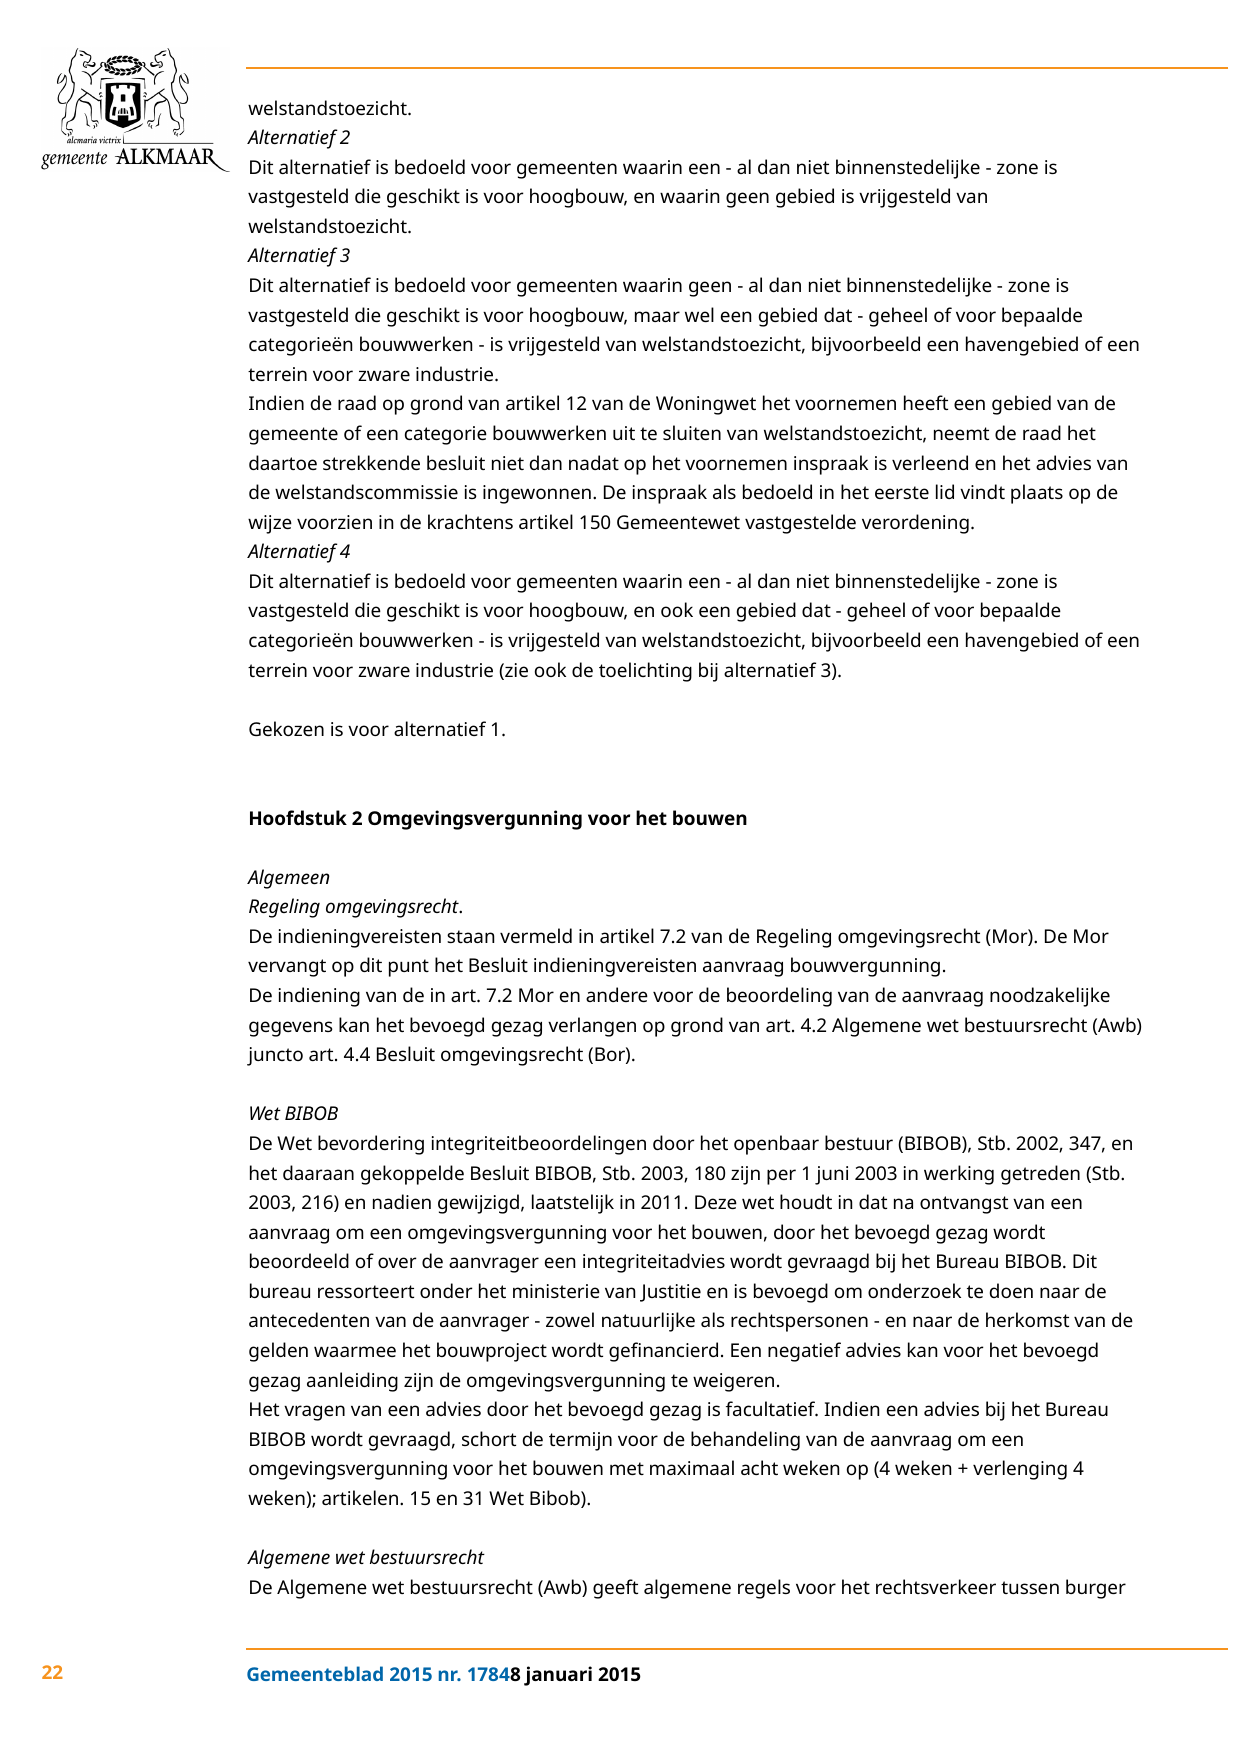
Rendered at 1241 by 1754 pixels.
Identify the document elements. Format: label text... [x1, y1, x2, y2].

text De Algemene wet bestuursrecht (Awb) geeft algemene regels voor het rechtsverkeer tussen burger [248, 1574, 1152, 1600]
text De indieningvereisten staan vermeld in artikel 7.2 van de Regeling omgevingsrecht (Mor). De Mor vervangt op dit punt het Besluit indieningvereisten aanvraag bouwvergunning. [248, 923, 1152, 978]
text Dit alternatief is bedoeld voor gemeenten waarin geen - al dan niet binnenstedelijke - zone is vastgesteld die geschikt is voor hoogbouw, maar wel een gebied dat - geheel of voor bepaalde categorieën bouwwerken - is vrijgesteld van welstandstoezicht, bijvoorbeeld een havengebied of een terrein voor zware industrie. [248, 272, 1152, 387]
text Hoofdstuk 2 Omgevingsvergunning voor het bouwen [248, 805, 1152, 831]
text Alternatief 2 [248, 124, 1152, 150]
text Algemeen [248, 864, 1152, 890]
text De indiening van de in art. 7.2 Mor en andere voor de beoordeling van de aanvraag noodzakelijke gegevens kan het bevoegd gezag verlangen op grond van art. 4.2 Algemene wet bestuursrecht (Awb) juncto art. 4.4 Besluit omgevingsrecht (Bor). [248, 982, 1152, 1067]
text Indien de raad op grond van artikel 12 van de Woningwet het voornemen heeft een gebied van de gemeente of een categorie bouwwerken uit te sluiten van welstandstoezicht, neemt de raad het daartoe strekkende besluit niet dan nadat op het voornemen inspraak is verleend en het advies van de welstandscommissie is ingewonnen. De inspraak als bedoeld in het eerste lid vindt plaats op de wijze voorzien in de krachtens artikel 150 Gemeentewet vastgestelde verordening. [248, 391, 1152, 535]
text Het vragen van een advies door het bevoegd gezag is facultatief. Indien een advies bij het Bureau BIBOB wordt gevraagd, schort de termijn voor de behandeling van de aanvraag om een omgevingsvergunning voor het bouwen met maximaal acht weken op (4 weken + verlenging 4 weken); artikelen. 15 en 31 Wet Bibob). [248, 1396, 1152, 1511]
text Dit alternatief is bedoeld voor gemeenten waarin een - al dan niet binnenstedelijke - zone is vastgesteld die geschikt is voor hoogbouw, en waarin geen gebied is vrijgesteld van welstandstoezicht. [248, 154, 1152, 239]
text Wet BIBOB [248, 1101, 1152, 1126]
text Alternatief 4 [248, 538, 1152, 564]
text Algemene wet bestuursrecht [248, 1544, 1152, 1570]
text Alternatief 3 [248, 243, 1152, 268]
text Regeling omgevingsrecht. [248, 893, 1152, 919]
picture [41, 47, 231, 172]
text Gekozen is voor alternatief 1. [248, 716, 1152, 742]
text Dit alternatief is bedoeld voor gemeenten waarin een - al dan niet binnenstedelijke - zone is vastgesteld die geschikt is voor hoogbouw, en ook een gebied dat - geheel of voor bepaalde categorieën bouwwerken - is vrijgesteld van welstandstoezicht, bijvoorbeeld een havengebied of een terrein voor zware industrie (zie ook de toelichting bij alternatief 3). [248, 568, 1152, 683]
text welstandstoezicht. [248, 95, 1152, 121]
text De Wet bevordering integriteitbeoordelingen door het openbaar bestuur (BIBOB), Stb. 2002, 347, en het daaraan gekoppelde Besluit BIBOB, Stb. 2003, 180 zijn per 1 juni 2003 in werking getreden (Stb. 2003, 216) en nadien gewijzigd, laatstelijk in 2011. Deze wet houdt in dat na ontvangst van een aanvraag om een omgevingsvergunning voor het bouwen, door het bevoegd gezag wordt beoordeeld of over de aanvrager een integriteitadvies wordt gevraagd bij het Bureau BIBOB. Dit bureau ressorteert onder het ministerie van Justitie en is bevoegd om onderzoek te doen naar de antecedenten van de aanvrager - zowel natuurlijke als rechtspersonen - en naar de herkomst van de gelden waarmee het bouwproject wordt gefinancierd. Een negatief advies kan voor het bevoegd gezag aanleiding zijn de omgevingsvergunning te weigeren. [248, 1130, 1152, 1393]
